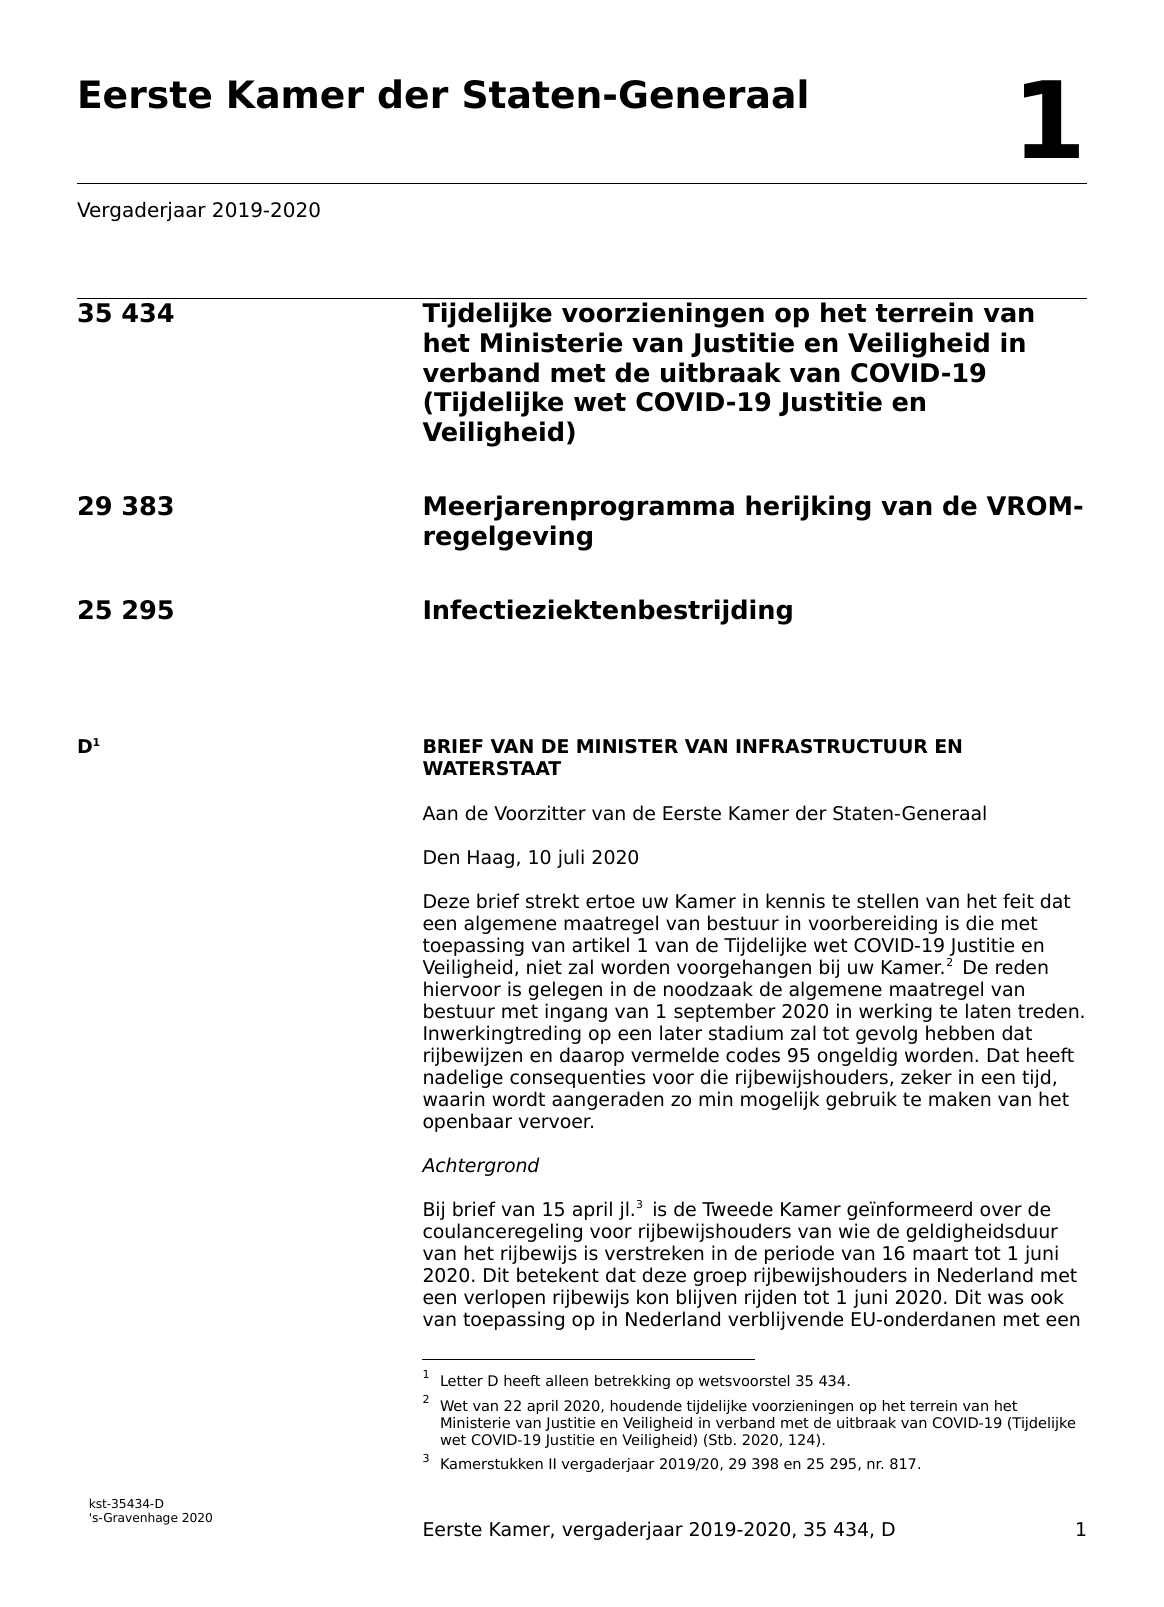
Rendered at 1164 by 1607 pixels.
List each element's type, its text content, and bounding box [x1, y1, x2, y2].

text Aan de Voorzitter van de Eerste Kamer der Staten-Generaal [422, 802, 1087, 824]
text Deze brief strekt ertoe uw Kamer in kennis te stellen van het feit dat een algemene maatregel van bestuur in voorbereiding is die met toepassing van artikel 1 van de Tijdelijke wet COVID-19 Justitie en Veiligheid, niet zal worden voorgehangen bij uw Kamer. De reden hiervoor is gelegen in de noodzaak de algemene maatregel van bestuur met ingang van 1 september 2020 in werking te laten treden. Inwerkingtreding op een later stadium zal tot gevolg hebben dat rijbewijzen en daarop vermelde codes 95 ongeldig worden. Dat heeft nadelige consequenties voor die rijbewijshouders, zeker in een tijd, waarin wordt aangeraden zo min mogelijk gebruik te maken van het openbaar vervoer. [422, 891, 1087, 1132]
subtitle 29 383 Meerjarenprogramma herijking van de VROM-regelgeving [77, 492, 1087, 551]
subtitle Achtergrond [422, 1155, 1087, 1177]
text Wet van 22 april 2020, houdende tijdelijke voorzieningen op het terrein van het Ministerie van Justitie en Veiligheid in verband met de uitbraak van COVID-19 (Tijdelijke wet COVID-19 Justitie en Veiligheid) (Stb. 2020, 124). [422, 1393, 1087, 1449]
subtitle D BRIEF VAN DE MINISTER VAN INFRASTRUCTUUR EN WATERSTAAT [77, 736, 1087, 780]
text Den Haag, 10 juli 2020 [422, 847, 1087, 868]
text Letter D heeft alleen betrekking op wetsvoorstel 35 434. [422, 1368, 1087, 1391]
text Bij brief van 15 april jl. is de Tweede Kamer geïnformeerd over de coulanceregeling voor rijbewijshouders van wie de geldigheidsduur van het rijbewijs is verstreken in de periode van 16 maart tot 1 juni 2020. Dit betekent dat deze groep rijbewijshouders in Nederland met een verlopen rijbewijs kon blijven rijden tot 1 juni 2020. Dit was ook van toepassing op in Nederland verblijvende EU-onderdanen met een [422, 1199, 1087, 1331]
text Kamerstukken II vergaderjaar 2019/20, 29 398 en 25 295, nr. 817. [422, 1452, 1087, 1474]
table_header Eerste Kamer der Staten-Generaal [77, 59, 886, 183]
subtitle 35 434 Tijdelijke voorzieningen op het terrein van het Ministerie van Justitie en Veiligheid in verband met de uitbraak van COVID-19 (Tijdelijke wet COVID-19 Justitie en Veiligheid) [77, 299, 1087, 447]
subtitle 25 295 Infectieziektenbestrijding [77, 596, 1087, 625]
text kst-35434-D [88, 1497, 323, 1511]
table_header 1 [886, 59, 1087, 183]
table_cell Vergaderjaar 2019-2020 [77, 184, 1087, 298]
text 's-Gravenhage 2020 [88, 1511, 323, 1525]
